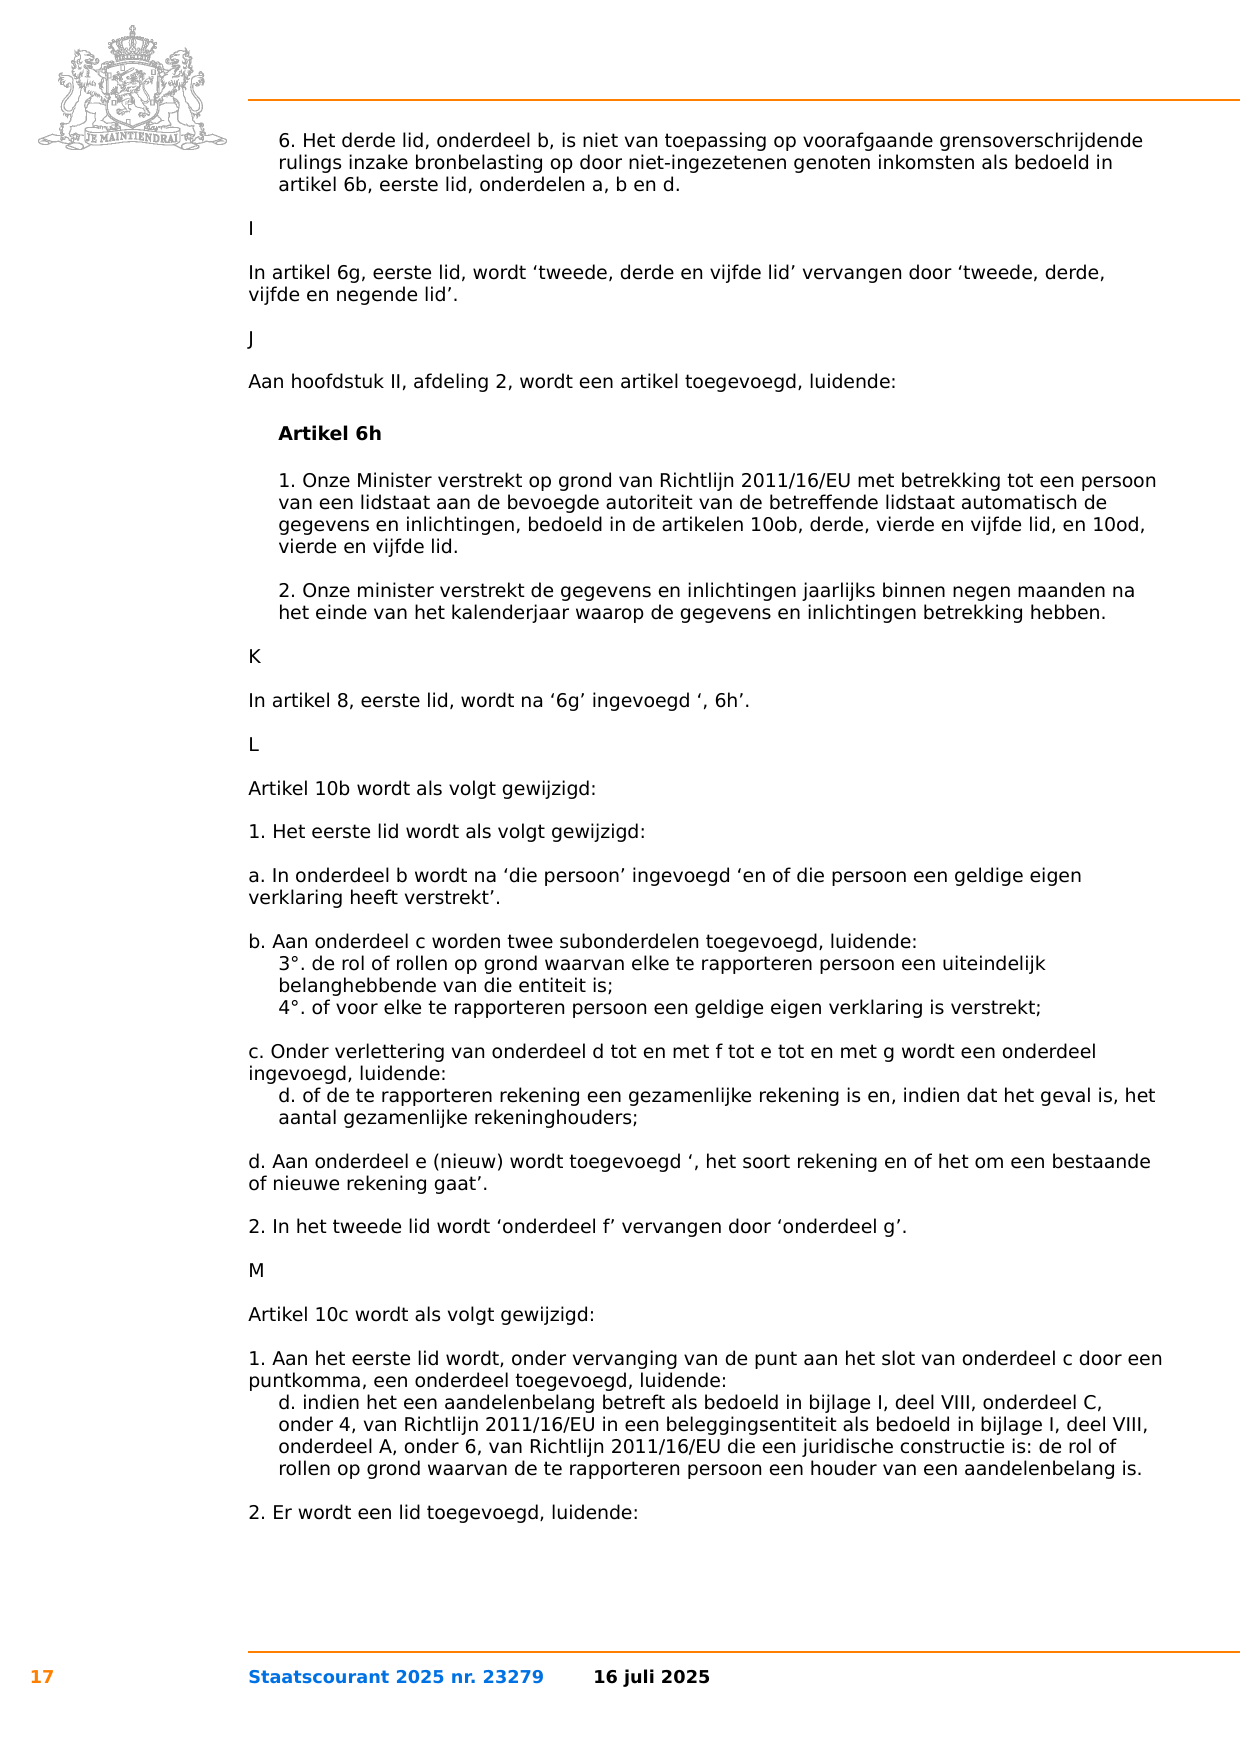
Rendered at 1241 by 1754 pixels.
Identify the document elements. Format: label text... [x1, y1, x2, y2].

text 6. Het derde lid, onderdeel b, is niet van toepassing op voorafgaande grensoverschrijdende rulings inzake bronbelasting op door niet-ingezetenen genoten inkomsten als bedoeld in artikel 6b, eerste lid, onderdelen a, b en d. [278, 130, 1163, 196]
text In artikel 8, eerste lid, wordt na ‘6g’ ingevoegd ‘, 6h’. [248, 690, 1163, 712]
text d. of de te rapporteren rekening een gezamenlijke rekening is en, indien dat het geval is, het aantal gezamenlijke rekeninghouders; [278, 1085, 1163, 1129]
text Artikel 10b wordt als volgt gewijzigd: [248, 777, 1163, 799]
text Artikel 10c wordt als volgt gewijzigd: [248, 1304, 1163, 1326]
text c. Onder verlettering van onderdeel d tot en met f tot e tot en met g wordt een onderdeel ingevoegd, luidende: [248, 1041, 1163, 1085]
text d. Aan onderdeel e (nieuw) wordt toegevoegd ‘, het soort rekening en of het om een bestaande of nieuwe rekening gaat’. [248, 1151, 1163, 1194]
text b. Aan onderdeel c worden twee subonderdelen toegevoegd, luidende: [248, 931, 1163, 953]
text 1. Aan het eerste lid wordt, onder vervanging van de punt aan het slot van onderdeel c door een puntkomma, een onderdeel toegevoegd, luidende: [248, 1348, 1163, 1392]
text M [248, 1260, 1163, 1282]
text 2. In het tweede lid wordt ‘onderdeel f’ vervangen door ‘onderdeel g’. [248, 1216, 1163, 1238]
text In artikel 6g, eerste lid, wordt ‘tweede, derde en vijfde lid’ vervangen door ‘tweede, derde, vijfde en negende lid’. [248, 262, 1163, 306]
text 1. Het eerste lid wordt als volgt gewijzigd: [248, 821, 1163, 843]
text d. indien het een aandelenbelang betreft als bedoeld in bijlage I, deel VIII, onderdeel C, onder 4, van Richtlijn 2011/16/EU in een beleggingsentiteit als bedoeld in bijlage I, deel VIII, onderdeel A, onder 6, van Richtlijn 2011/16/EU die een juridische constructie is: de rol of rollen op grond waarvan de te rapporteren persoon een houder van een aandelenbelang is. [278, 1392, 1163, 1480]
text 3°. de rol of rollen op grond waarvan elke te rapporteren persoon een uiteindelijk belanghebbende van die entiteit is; [278, 953, 1163, 997]
text 2. Onze minister verstrekt de gegevens en inlichtingen jaarlijks binnen negen maanden na het einde van het kalenderjaar waarop de gegevens en inlichtingen betrekking hebben. [278, 580, 1163, 624]
text 4°. of voor elke te rapporteren persoon een geldige eigen verklaring is verstrekt; [278, 997, 1163, 1019]
text Aan hoofdstuk II, afdeling 2, wordt een artikel toegevoegd, luidende: [248, 371, 1163, 393]
text 2. Er wordt een lid toegevoegd, luidende: [248, 1502, 1163, 1524]
text 1. Onze Minister verstrekt op grond van Richtlijn 2011/16/EU met betrekking tot een persoon van een lidstaat aan de bevoegde autoriteit van de betreffende lidstaat automatisch de gegevens en inlichtingen, bedoeld in de artikelen 10ob, derde, vierde en vijfde lid, en 10od, vierde en vijfde lid. [278, 470, 1163, 558]
text K [248, 646, 1163, 668]
text L [248, 733, 1163, 756]
text J [248, 327, 1163, 349]
subtitle Artikel 6h [278, 423, 1163, 445]
text I [248, 218, 1163, 240]
text a. In onderdeel b wordt na ‘die persoon’ ingevoegd ‘en of die persoon een geldige eigen verklaring heeft verstrekt’. [248, 865, 1163, 909]
picture [38, 25, 227, 150]
